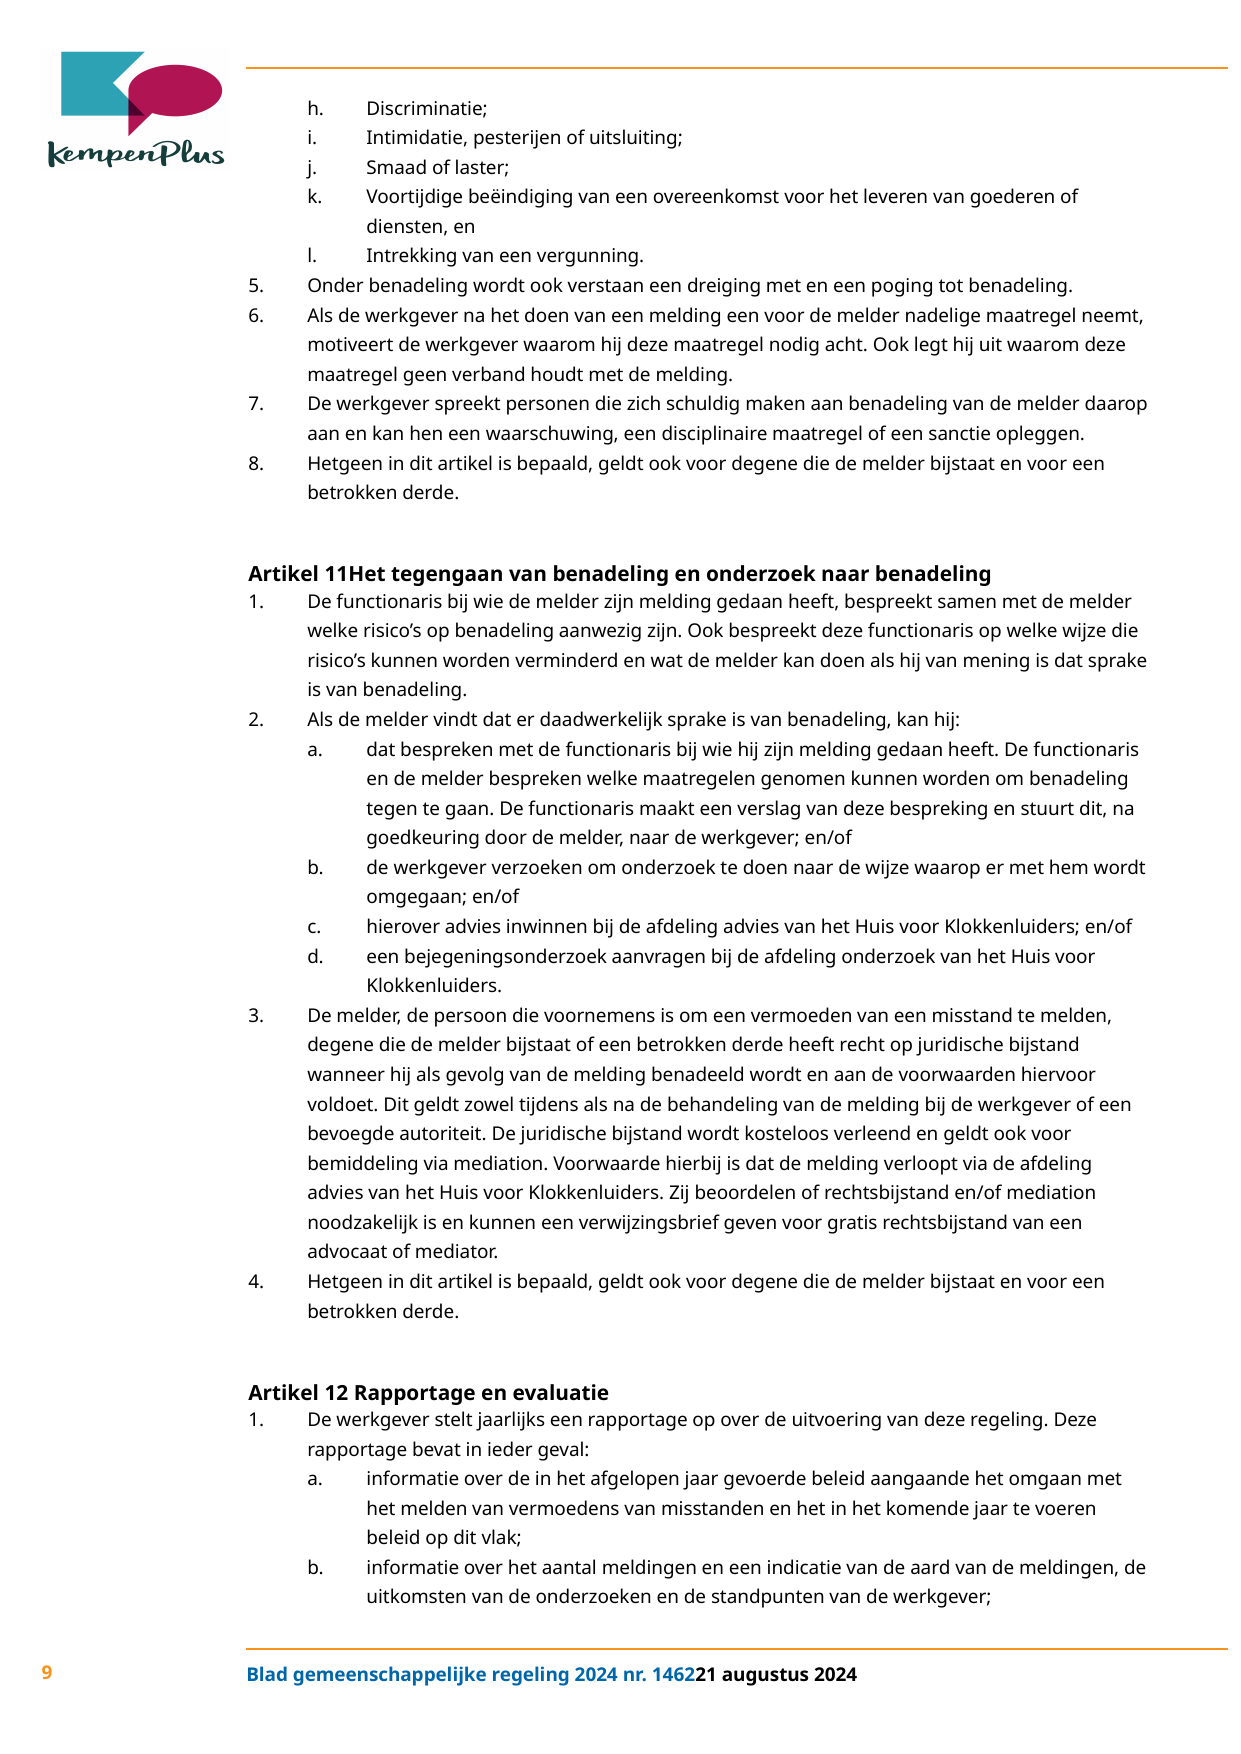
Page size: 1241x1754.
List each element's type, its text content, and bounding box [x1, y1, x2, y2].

list een bejegeningsonderzoek aanvragen bij de afdeling onderzoek van het Huis voor Klokkenluiders. [307, 943, 1152, 998]
list de werkgever verzoeken om onderzoek te doen naar de wijze waarop er met hem wordt omgegaan; en/of [307, 854, 1152, 909]
list Discriminatie; [307, 95, 1152, 121]
list dat bespreken met de functionaris bij wie hij zijn melding gedaan heeft. De functionaris en de melder bespreken welke maatregelen genomen kunnen worden om benadeling tegen te gaan. De functionaris maakt een verslag van deze bespreking en stuurt dit, na goedkeuring door de melder, naar de werkgever; en/of [307, 736, 1152, 850]
list Onder benadeling wordt ook verstaan een dreiging met en een poging tot benadeling. [248, 272, 1152, 298]
list Intrekking van een vergunning. [307, 243, 1152, 268]
text Artikel 12 Rapportage en evaluatie [248, 1378, 1152, 1406]
list hierover advies inwinnen bij de afdeling advies van het Huis voor Klokkenluiders; en/of [307, 913, 1152, 939]
list Hetgeen in dit artikel is bepaald, geldt ook voor degene die de melder bijstaat en voor een betrokken derde. [248, 450, 1152, 505]
list De functionaris bij wie de melder zijn melding gedaan heeft, bespreekt samen met de melder welke risico’s op benadeling aanwezig zijn. Ook bespreekt deze functionaris op welke wijze die risico’s kunnen worden verminderd en wat de melder kan doen als hij van mening is dat sprake is van benadeling. [248, 588, 1152, 702]
list Als de werkgever na het doen van een melding een voor de melder nadelige maatregel neemt, motiveert de werkgever waarom hij deze maatregel nodig acht. Ook legt hij uit waarom deze maatregel geen verband houdt met de melding. [248, 302, 1152, 387]
list Als de melder vindt dat er daadwerkelijk sprake is van benadeling, kan hij: [248, 706, 1152, 732]
text Artikel 11Het tegengaan van benadeling en onderzoek naar benadeling [248, 559, 1152, 588]
list De werkgever spreekt personen die zich schuldig maken aan benadeling van de melder daarop aan en kan hen een waarschuwing, een disciplinaire maatregel of een sanctie opleggen. [248, 391, 1152, 446]
list Hetgeen in dit artikel is bepaald, geldt ook voor degene die de melder bijstaat en voor een betrokken derde. [248, 1268, 1152, 1323]
list De melder, de persoon die voornemens is om een vermoeden van een misstand te melden, degene die de melder bijstaat of een betrokken derde heeft recht op juridische bijstand wanneer hij als gevolg van de melding benadeeld wordt en aan de voorwaarden hiervoor voldoet. Dit geldt zowel tijdens als na de behandeling van de melding bij de werkgever of een bevoegde autoriteit. De juridische bijstand wordt kosteloos verleend en geldt ook voor bemiddeling via mediation. Voorwaarde hierbij is dat de melding verloopt via de afdeling advies van het Huis voor Klokkenluiders. Zij beoordelen of rechtsbijstand en/of mediation noodzakelijk is en kunnen een verwijzingsbrief geven voor gratis rechtsbijstand van een advocaat of mediator. [248, 1002, 1152, 1264]
list Voortijdige beëindiging van een overeenkomst voor het leveren van goederen of diensten, en [307, 183, 1152, 239]
list Smaad of laster; [307, 154, 1152, 180]
list De werkgever stelt jaarlijks een rapportage op over de uitvoering van deze regeling. Deze rapportage bevat in ieder geval: [248, 1406, 1152, 1462]
picture [41, 47, 231, 172]
list informatie over het aantal meldingen en een indicatie van de aard van de meldingen, de uitkomsten van de onderzoeken en de standpunten van de werkgever; [307, 1554, 1152, 1609]
list informatie over de in het afgelopen jaar gevoerde beleid aangaande het omgaan met het melden van vermoedens van misstanden en het in het komende jaar te voeren beleid op dit vlak; [307, 1465, 1152, 1550]
list Intimidatie, pesterijen of uitsluiting; [307, 124, 1152, 150]
